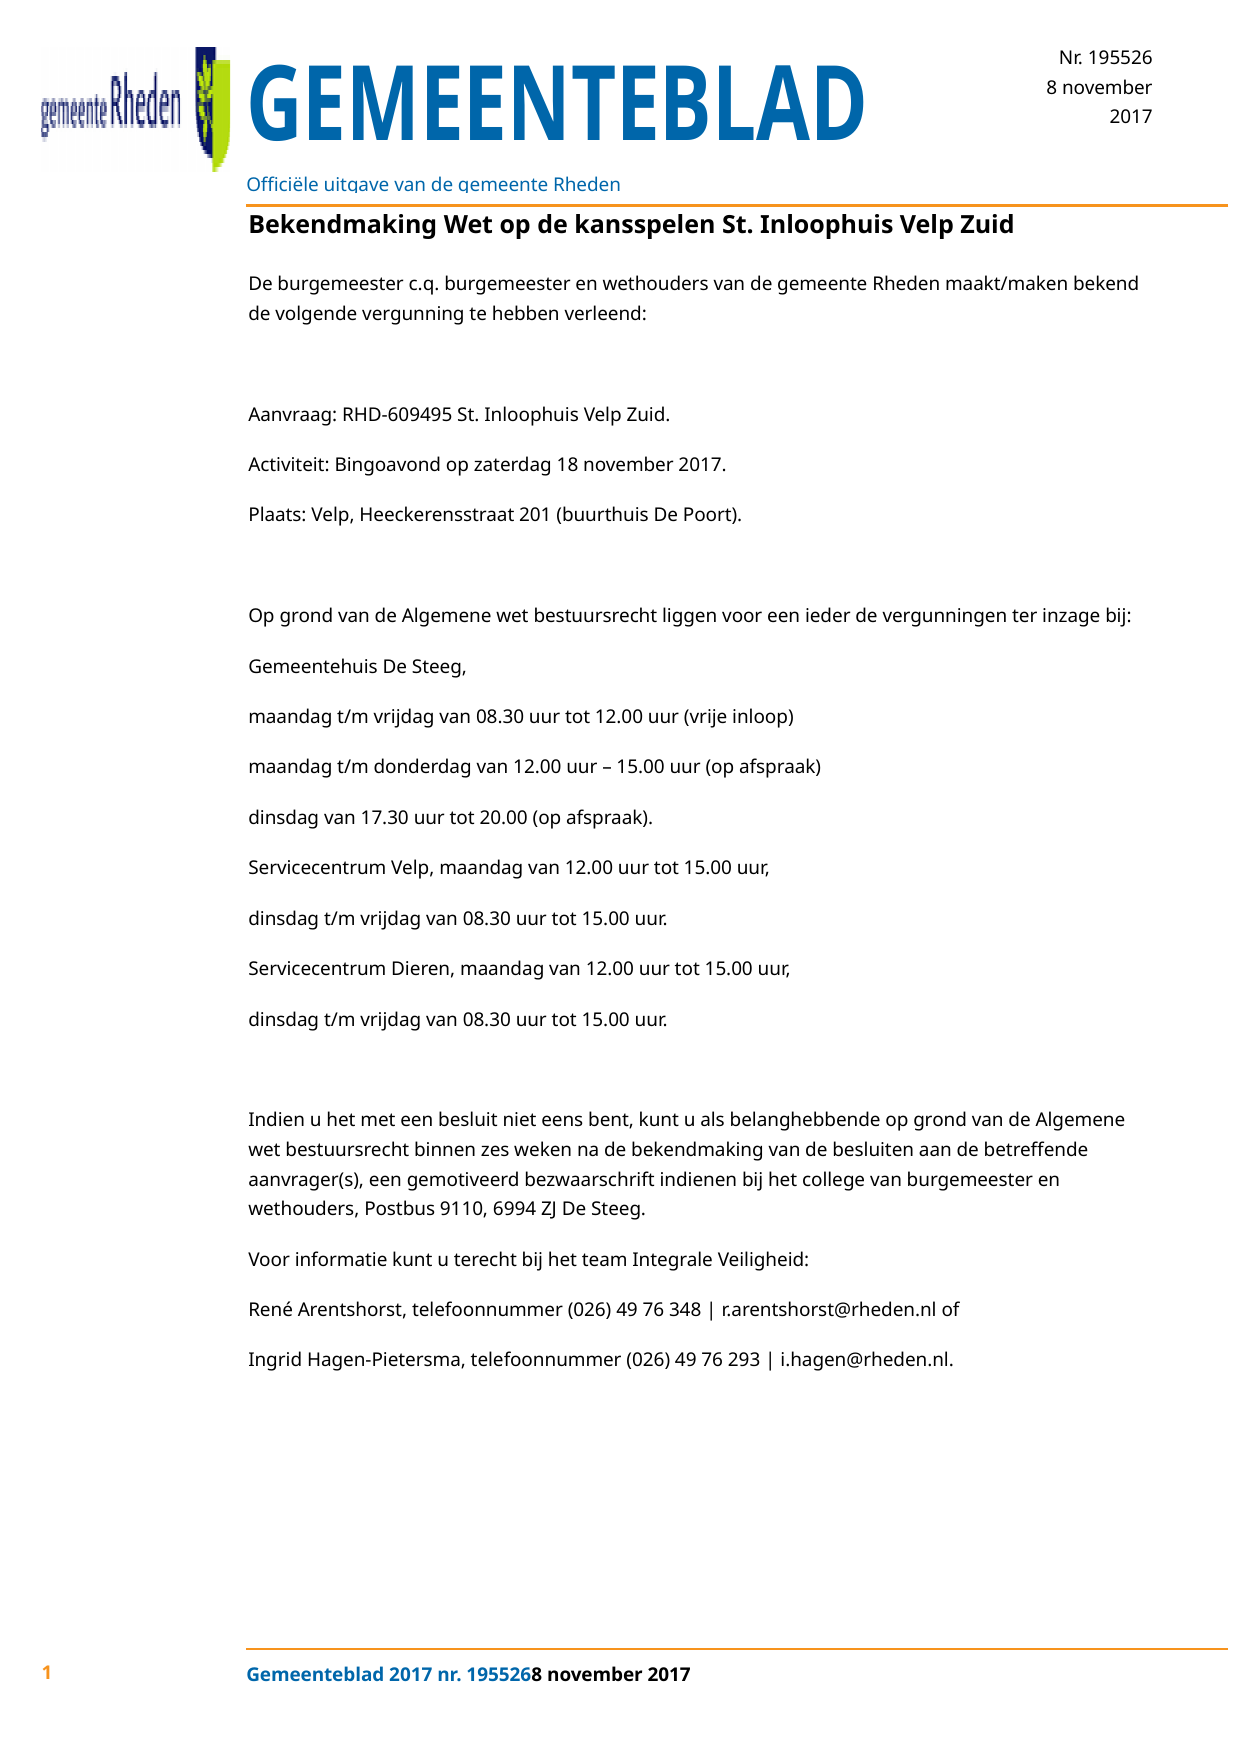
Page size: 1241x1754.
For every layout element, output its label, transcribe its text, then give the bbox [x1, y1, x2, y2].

text Voor informatie kunt u terecht bij het team Integrale Veiligheid: [248, 1246, 1152, 1271]
text Aanvraag: RHD-609495 St. Inloophuis Velp Zuid. [248, 401, 1152, 426]
text Servicecentrum Velp, maandag van 12.00 uur tot 15.00 uur, [248, 854, 1152, 880]
text Bekendmaking Wet op de kansspelen St. Inloophuis Velp Zuid [248, 207, 1152, 241]
text René Arentshorst, telefoonnummer (026) 49 76 348 | r.arentshorst@rheden.nl of [248, 1296, 1152, 1322]
text dinsdag van 17.30 uur tot 20.00 (op afspraak). [248, 804, 1152, 830]
text dinsdag t/m vrijdag van 08.30 uur tot 15.00 uur. [248, 1006, 1152, 1031]
picture [41, 47, 231, 172]
text De burgemeester c.q. burgemeester en wethouders van de gemeente Rheden maakt/maken bekend de volgende vergunning te hebben verleend: [248, 270, 1152, 326]
text Plaats: Velp, Heeckerensstraat 201 (buurthuis De Poort). [248, 502, 1152, 527]
text maandag t/m vrijdag van 08.30 uur tot 12.00 uur (vrije inloop) [248, 703, 1152, 729]
text dinsdag t/m vrijdag van 08.30 uur tot 15.00 uur. [248, 905, 1152, 931]
text Op grond van de Algemene wet bestuursrecht liggen voor een ieder de vergunningen ter inzage bij: [248, 602, 1152, 628]
text maandag t/m donderdag van 12.00 uur – 15.00 uur (op afspraak) [248, 754, 1152, 779]
text Activiteit: Bingoavond op zaterdag 18 november 2017. [248, 451, 1152, 477]
text Servicecentrum Dieren, maandag van 12.00 uur tot 15.00 uur, [248, 955, 1152, 981]
text Gemeentehuis De Steeg, [248, 653, 1152, 678]
text Indien u het met een besluit niet eens bent, kunt u als belanghebbende op grond van de Algemene wet bestuursrecht binnen zes weken na de bekendmaking van de besluiten aan de betreffende aanvrager(s), een gemotiveerd bezwaarschrift indienen bij het college van burgemeester en wethouders, Postbus 9110, 6994 ZJ De Steeg. [248, 1107, 1152, 1221]
text Ingrid Hagen-Pietersma, telefoonnummer (026) 49 76 293 | i.hagen@rheden.nl. [248, 1347, 1152, 1372]
